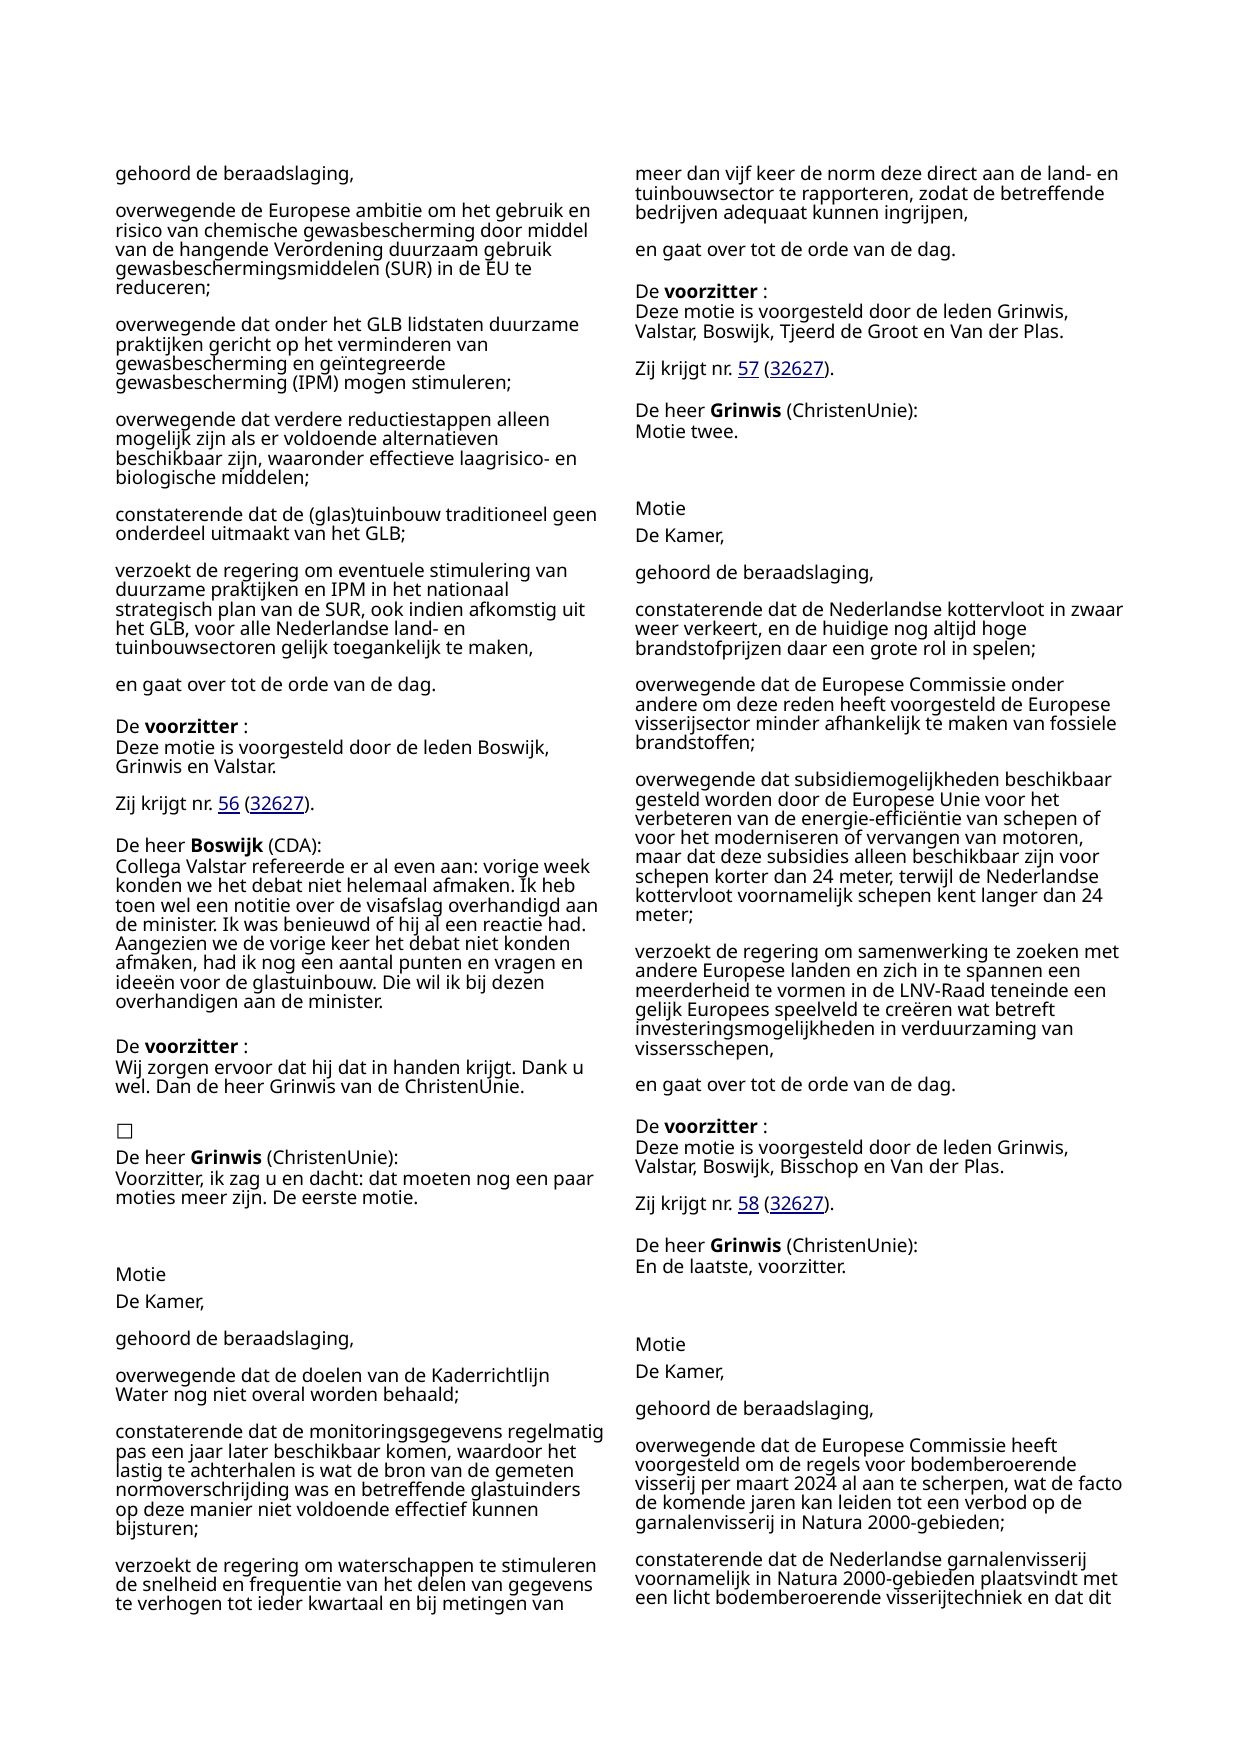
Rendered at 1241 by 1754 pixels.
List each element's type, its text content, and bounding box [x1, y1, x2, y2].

text verzoekt de regering om eventuele stimulering van duurzame praktijken en IPM in het nationaal strategisch plan van de SUR, ook indien afkomstig uit het GLB, voor alle Nederlandse land- en tuinbouwsectoren gelijk toegankelijk te maken, [115, 562, 605, 658]
text constaterende dat de Nederlandse garnalenvisserij voornamelijk in Natura 2000-gebieden plaatsvindt met een licht bodemberoerende visserijtechniek en dat dit [635, 1551, 1125, 1608]
text constaterende dat de Nederlandse kottervloot in zwaar weer verkeert, en de huidige nog altijd hoge brandstofprijzen daar een grote rol in spelen; [635, 601, 1125, 659]
text De voorzitter : [635, 1113, 1125, 1139]
text constaterende dat de monitoringsgegevens regelmatig pas een jaar later beschikbaar komen, waardoor het lastig te achterhalen is wat de bron van de gemeten normoverschrijding was en betreffende glastuinders op deze manier niet voldoende effectief kunnen bijsturen; [115, 1423, 605, 1539]
text De voorzitter : [115, 1033, 605, 1059]
text Motie [635, 495, 1125, 521]
text Motie twee. [635, 423, 1125, 442]
text Wij zorgen ervoor dat hij dat in handen krijgt. Dank u wel. Dan de heer Grinwis van de ChristenUnie. [115, 1059, 605, 1097]
text De Kamer, [115, 1293, 605, 1312]
text overwegende dat onder het GLB lidstaten duurzame praktijken gericht op het verminderen van gewasbescherming en geïntegreerde gewasbescherming (IPM) mogen stimuleren; [115, 316, 605, 393]
text meer dan vijf keer de norm deze direct aan de land- en tuinbouwsector te rapporteren, zodat de betreffende bedrijven adequaat kunnen ingrijpen, [635, 165, 1125, 223]
text verzoekt de regering om waterschappen te stimuleren de snelheid en frequentie van het delen van gegevens te verhogen tot ieder kwartaal en bij metingen van [115, 1557, 605, 1614]
text gehoord de beraadslaging, [635, 1399, 1125, 1419]
text overwegende dat de Europese Commissie heeft voorgesteld om de regels voor bodemberoerende visserij per maart 2024 al aan te scherpen, wat de facto de komende jaren kan leiden tot een verbod op de garnalenvisserij in Natura 2000-gebieden; [635, 1437, 1125, 1533]
text en gaat over tot de orde van de dag. [635, 1076, 1125, 1096]
text overwegende dat de Europese Commissie onder andere om deze reden heeft voorgesteld de Europese visserijsector minder afhankelijk te maken van fossiele brandstoffen; [635, 676, 1125, 753]
text overwegende dat subsidiemogelijkheden beschikbaar gesteld worden door de Europese Unie voor het verbeteren van de energie-efficiëntie van schepen of voor het moderniseren of vervangen van motoren, maar dat deze subsidies alleen beschikbaar zijn voor schepen korter dan 24 meter, terwijl de Nederlandse kottervloot voornamelijk schepen kent langer dan 24 meter; [635, 771, 1125, 925]
text De Kamer, [635, 1363, 1125, 1382]
text Deze motie is voorgesteld door de leden Grinwis, Valstar, Boswijk, Bisschop en Van der Plas. [635, 1139, 1125, 1178]
text gehoord de beraadslaging, [635, 564, 1125, 583]
text en gaat over tot de orde van de dag. [635, 241, 1125, 260]
text verzoekt de regering om samenwerking te zoeken met andere Europese landen en zich in te spannen een meerderheid te vormen in de LNV-Raad teneinde een gelijk Europees speelveld te creëren wat betreft investeringsmogelijkheden in verduurzaming van vissersschepen, [635, 943, 1125, 1059]
text De heer Grinwis (ChristenUnie): [635, 397, 1125, 423]
text De heer Boswijk (CDA): [115, 832, 605, 858]
text De heer Grinwis (ChristenUnie): [635, 1232, 1125, 1258]
text Zij krijgt nr. 57 (32627). [635, 360, 1125, 379]
text Motie [635, 1331, 1125, 1357]
text gehoord de beraadslaging, [115, 165, 605, 184]
text overwegende de Europese ambitie om het gebruik en risico van chemische gewasbescherming door middel van de hangende Verordening duurzaam gebruik gewasbeschermingsmiddelen (SUR) in de EU te reduceren; [115, 202, 605, 299]
text De voorzitter : [635, 278, 1125, 303]
text Motie [115, 1262, 605, 1287]
text en gaat over tot de orde van de dag. [115, 676, 605, 696]
text Zij krijgt nr. 58 (32627). [635, 1195, 1125, 1215]
text constaterende dat de (glas)tuinbouw traditioneel geen onderdeel uitmaakt van het GLB; [115, 506, 605, 544]
text Deze motie is voorgesteld door de leden Grinwis, Valstar, Boswijk, Tjeerd de Groot en Van der Plas. [635, 303, 1125, 342]
text Deze motie is voorgesteld door de leden Boswijk, Grinwis en Valstar. [115, 739, 605, 777]
text ⬜ [115, 1118, 605, 1144]
text De heer Grinwis (ChristenUnie): [115, 1144, 605, 1169]
text overwegende dat verdere reductiestappen alleen mogelijk zijn als er voldoende alternatieven beschikbaar zijn, waaronder effectieve laagrisico- en biologische middelen; [115, 411, 605, 488]
text En de laatste, voorzitter. [635, 1258, 1125, 1277]
text De voorzitter : [115, 713, 605, 739]
text Zij krijgt nr. 56 (32627). [115, 795, 605, 814]
text gehoord de beraadslaging, [115, 1330, 605, 1349]
text De Kamer, [635, 527, 1125, 546]
text Voorzitter, ik zag u en dacht: dat moeten nog een paar moties meer zijn. De eerste motie. [115, 1169, 605, 1208]
text overwegende dat de doelen van de Kaderrichtlijn Water nog niet overal worden behaald; [115, 1367, 605, 1406]
text Collega Valstar refereerde er al even aan: vorige week konden we het debat niet helemaal afmaken. Ik heb toen wel een notitie over de visafslag overhandigd aan de minister. Ik was benieuwd of hij al een reactie had. Aangezien we de vorige keer het debat niet konden afmaken, had ik nog een aantal punten en vragen en ideeën voor de glastuinbouw. Die wil ik bij dezen overhandigen aan de minister. [115, 858, 605, 1012]
